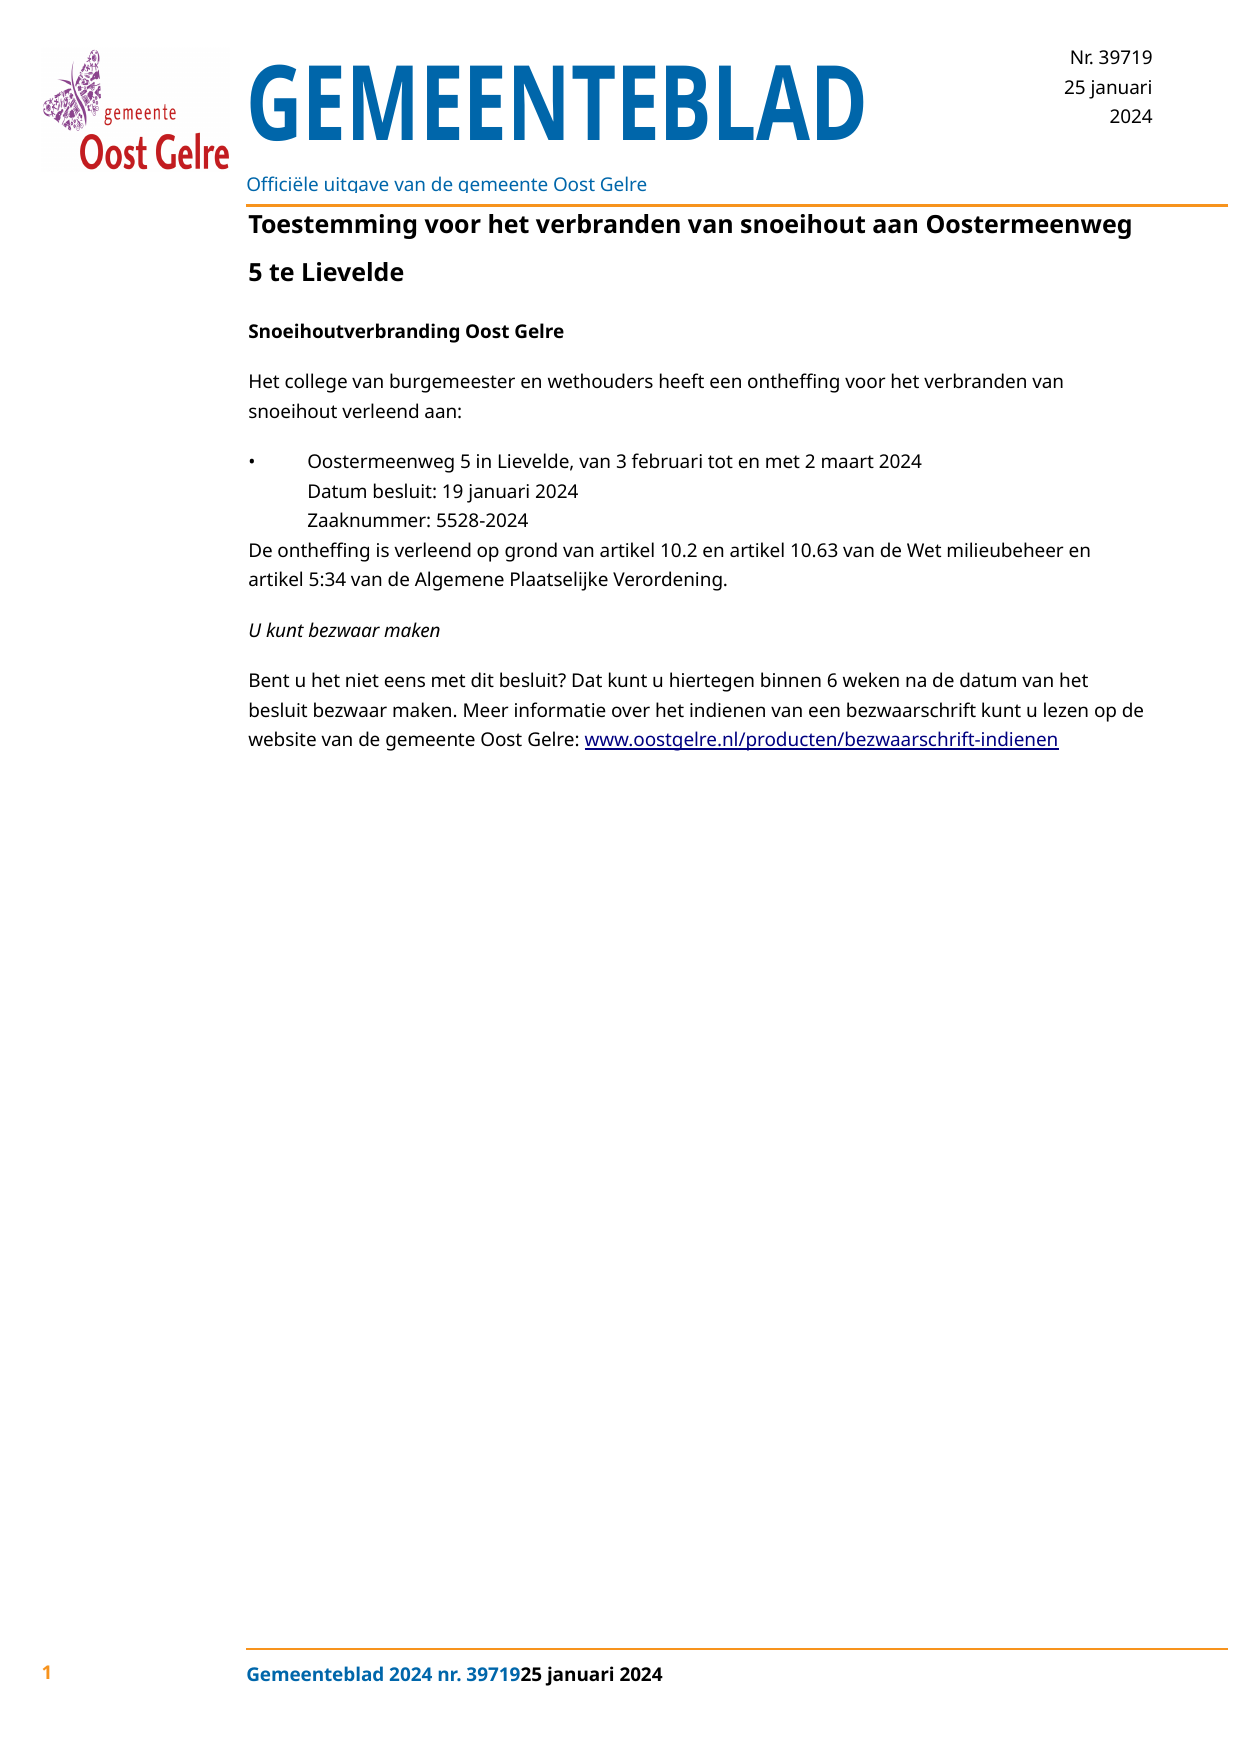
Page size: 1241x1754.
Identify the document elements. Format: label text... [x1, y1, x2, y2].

picture [41, 47, 231, 172]
text U kunt bezwaar maken [248, 617, 1152, 643]
list Datum besluit: 19 januari 2024 [248, 478, 1152, 504]
list Zaaknummer: 5528-2024 [248, 507, 1152, 533]
text De ontheffing is verleend op grond van artikel 10.2 en artikel 10.63 van de Wet milieubeheer en artikel 5:34 van de Algemene Plaatselijke Verordening. [248, 537, 1152, 592]
text Bent u het niet eens met dit besluit? Dat kunt u hiertegen binnen 6 weken na de datum van het besluit bezwaar maken. Meer informatie over het indienen van een bezwaarschrift kunt u lezen op de website van de gemeente Oost Gelre: www.oostgelre.nl/producten/bezwaarschrift-indienen [248, 667, 1152, 752]
text Toestemming voor het verbranden van snoeihout aan Oostermeenweg 5 te Lievelde [248, 207, 1152, 288]
list Oostermeenweg 5 in Lievelde, van 3 februari tot en met 2 maart 2024 [248, 448, 1152, 474]
text Snoeihoutverbranding Oost Gelre [248, 318, 1152, 344]
text Het college van burgemeester en wethouders heeft een ontheffing voor het verbranden van snoeihout verleend aan: [248, 368, 1152, 424]
